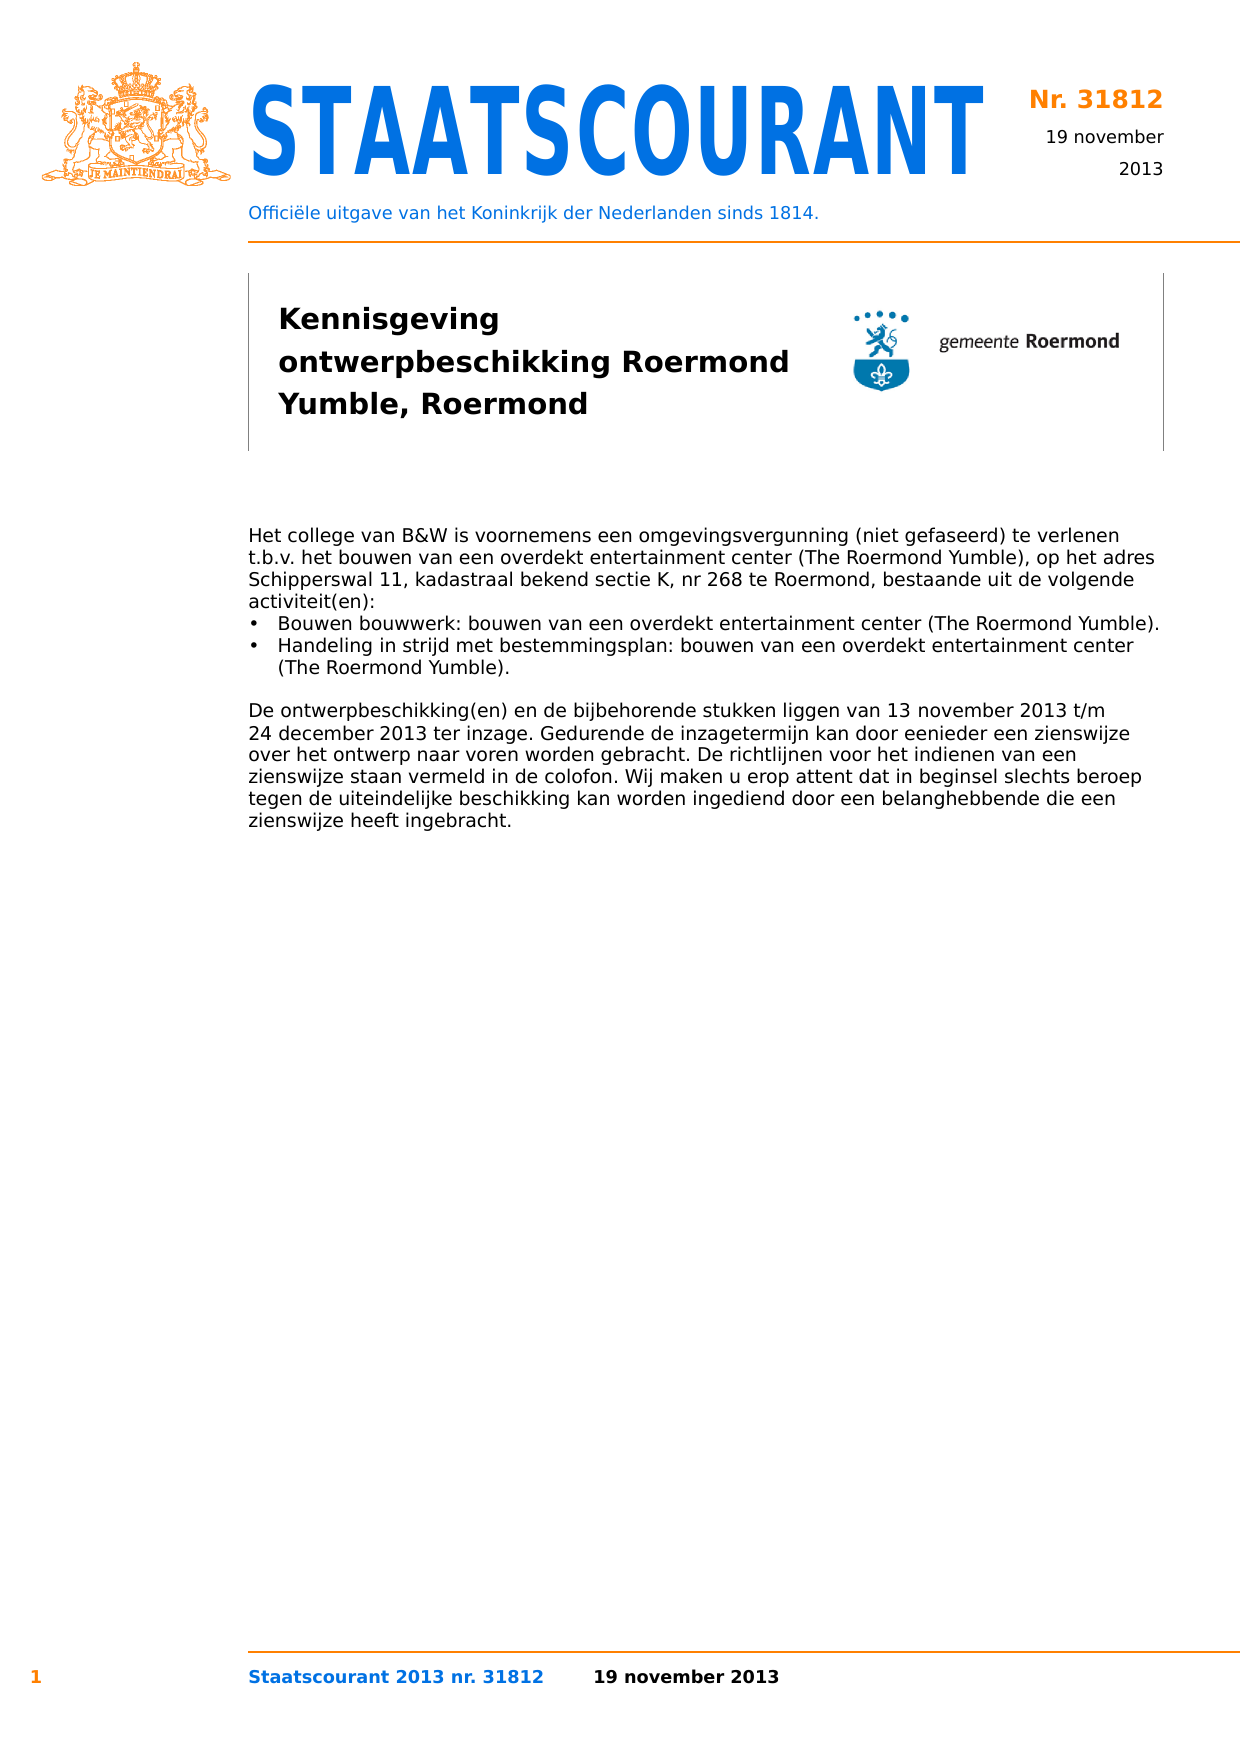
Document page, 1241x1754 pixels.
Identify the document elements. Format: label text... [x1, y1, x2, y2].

table_header STAATSCOURANT [248, 62, 998, 203]
text • Bouwen bouwwerk: bouwen van een overdekt entertainment center (The Roermond Yumble). [248, 613, 1163, 634]
text De ontwerpbeschikking(en) en de bijbehorende stukken liggen van 13 november 2013 t/m 24 december 2013 ter inzage. Gedurende de inzagetermijn kan door eenieder een zienswijze over het ontwerp naar voren worden gebracht. De richtlijnen voor het indienen van een zienswijze staan vermeld in de colofon. Wij maken u erop attent dat in beginsel slechts beroep tegen de uiteindelijke beschikking kan worden ingediend door een belanghebbende die een zienswijze heeft ingebracht. [248, 700, 1163, 832]
picture [41, 62, 231, 186]
table_header [25, 62, 248, 241]
table_cell 19 november [998, 121, 1240, 153]
text Het college van B&W is voornemens een omgevingsvergunning (niet gefaseerd) te verlenen t.b.v. het bouwen van een overdekt entertainment center (The Roermond Yumble), op het adres Schipperswal 11, kadastraal bekend sectie K, nr 268 te Roermond, bestaande uit de volgende activiteit(en): [248, 525, 1163, 613]
table_cell 2013 [998, 153, 1240, 203]
picture [838, 302, 1134, 397]
text • Handeling in strijd met bestemmingsplan: bouwen van een overdekt entertainment center (The Roermond Yumble). [248, 634, 1163, 678]
table_header Nr. 31812 [998, 62, 1240, 121]
subtitle Kennisgeving ontwerpbeschikking Roermond Yumble, Roermond [249, 273, 1163, 451]
table_cell Officiële uitgave van het Koninkrijk der Nederlanden sinds 1814. [248, 203, 1240, 241]
